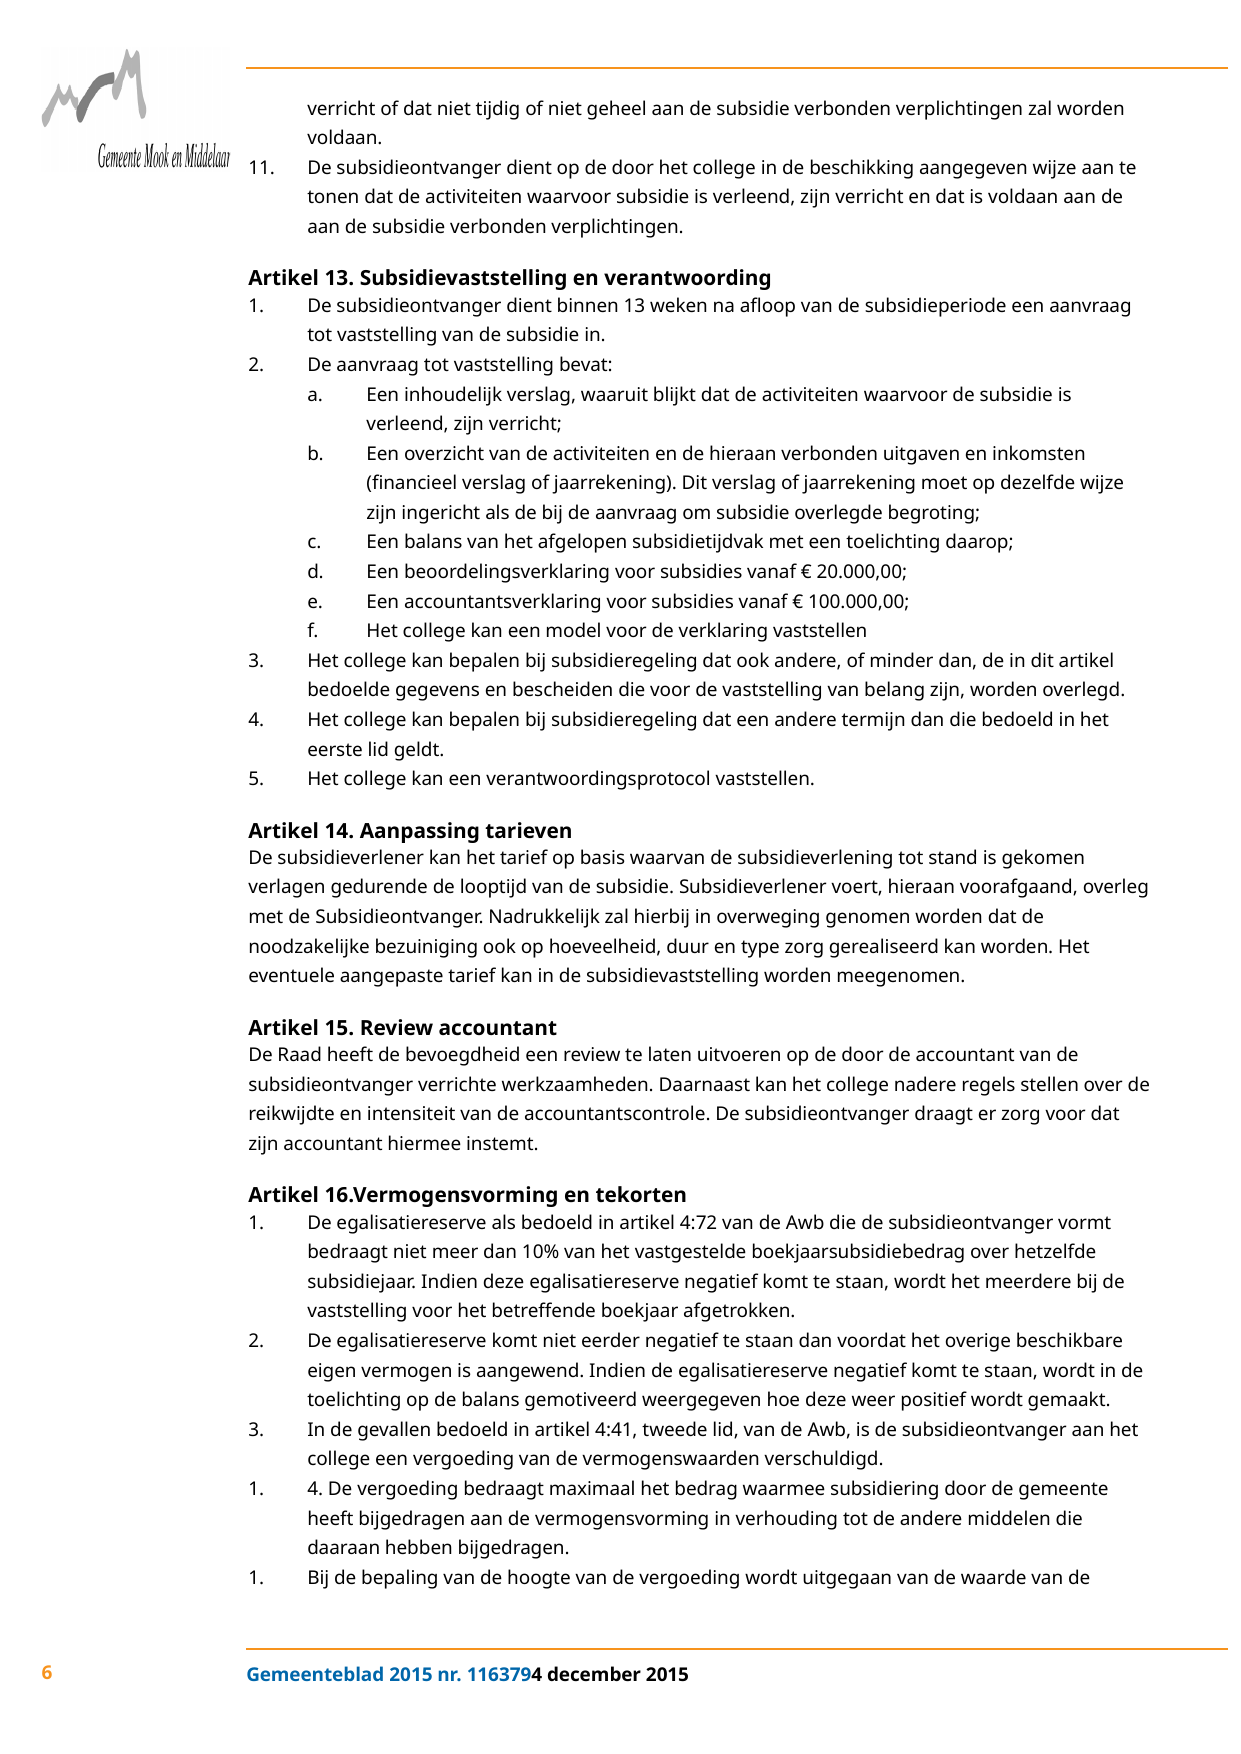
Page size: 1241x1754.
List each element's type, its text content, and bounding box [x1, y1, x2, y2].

list De egalisatiereserve als bedoeld in artikel 4:72 van de Awb die de subsidieontvanger vormt bedraagt niet meer dan 10% van het vastgestelde boekjaarsubsidiebedrag over hetzelfde subsidiejaar. Indien deze egalisatiereserve negatief komt te staan, wordt het meerdere bij de vaststelling voor het betreffende boekjaar afgetrokken. [248, 1209, 1152, 1323]
picture [41, 47, 231, 172]
list De aanvraag tot vaststelling bevat: [248, 351, 1152, 377]
list De subsidieontvanger dient binnen 13 weken na afloop van de subsidieperiode een aanvraag tot vaststelling van de subsidie in. [248, 292, 1152, 347]
text Artikel 16.Vermogensvorming en tekorten [248, 1181, 1152, 1209]
list Het college kan bepalen bij subsidieregeling dat ook andere, of minder dan, de in dit artikel bedoelde gegevens en bescheiden die voor de vaststelling van belang zijn, worden overlegd. [248, 647, 1152, 702]
text Artikel 15. Review accountant [248, 1013, 1152, 1041]
list Een beoordelingsverklaring voor subsidies vanaf € 20.000,00; [307, 558, 1152, 584]
list Een inhoudelijk verslag, waaruit blijkt dat de activiteiten waarvoor de subsidie is verleend, zijn verricht; [307, 381, 1152, 436]
list De subsidieontvanger dient op de door het college in de beschikking aangegeven wijze aan te tonen dat de activiteiten waarvoor subsidie is verleend, zijn verricht en dat is voldaan aan de aan de subsidie verbonden verplichtingen. [248, 154, 1152, 239]
list Een accountantsverklaring voor subsidies vanaf € 100.000,00; [307, 588, 1152, 613]
list Een overzicht van de activiteiten en de hieraan verbonden uitgaven en inkomsten (financieel verslag of jaarrekening). Dit verslag of jaarrekening moet op dezelfde wijze zijn ingericht als de bij de aanvraag om subsidie overlegde begroting; [307, 440, 1152, 525]
list Het college kan een model voor de verklaring vaststellen [307, 617, 1152, 643]
list verricht of dat niet tijdig of niet geheel aan de subsidie verbonden verplichtingen zal worden voldaan. [248, 95, 1152, 150]
list Een balans van het afgelopen subsidietijdvak met een toelichting daarop; [307, 529, 1152, 554]
list Bij de bepaling van de hoogte van de vergoeding wordt uitgegaan van de waarde van de [248, 1564, 1152, 1590]
text De Raad heeft de bevoegdheid een review te laten uitvoeren op de door de accountant van de subsidieontvanger verrichte werkzaamheden. Daarnaast kan het college nadere regels stellen over de reikwijdte en intensiteit van de accountantscontrole. De subsidieontvanger draagt er zorg voor dat zijn accountant hiermee instemt. [248, 1041, 1152, 1156]
list Het college kan een verantwoordingsprotocol vaststellen. [248, 765, 1152, 791]
list In de gevallen bedoeld in artikel 4:41, tweede lid, van de Awb, is de subsidieontvanger aan het college een vergoeding van de vermogenswaarden verschuldigd. [248, 1416, 1152, 1471]
text Artikel 14. Aanpassing tarieven [248, 816, 1152, 844]
list 4. De vergoeding bedraagt maximaal het bedrag waarmee subsidiering door de gemeente heeft bijgedragen aan de vermogensvorming in verhouding tot de andere middelen die daaraan hebben bijgedragen. [248, 1475, 1152, 1560]
list Het college kan bepalen bij subsidieregeling dat een andere termijn dan die bedoeld in het eerste lid geldt. [248, 706, 1152, 761]
list De egalisatiereserve komt niet eerder negatief te staan dan voordat het overige beschikbare eigen vermogen is aangewend. Indien de egalisatiereserve negatief komt te staan, wordt in de toelichting op de balans gemotiveerd weergegeven hoe deze weer positief wordt gemaakt. [248, 1327, 1152, 1412]
text Artikel 13. Subsidievaststelling en verantwoording [248, 263, 1152, 292]
text De subsidieverlener kan het tarief op basis waarvan de subsidieverlening tot stand is gekomen verlagen gedurende de looptijd van de subsidie. Subsidieverlener voert, hieraan voorafgaand, overleg met de Subsidieontvanger. Nadrukkelijk zal hierbij in overweging genomen worden dat de noodzakelijke bezuiniging ook op hoeveelheid, duur en type zorg gerealiseerd kan worden. Het eventuele aangepaste tarief kan in de subsidievaststelling worden meegenomen. [248, 844, 1152, 988]
